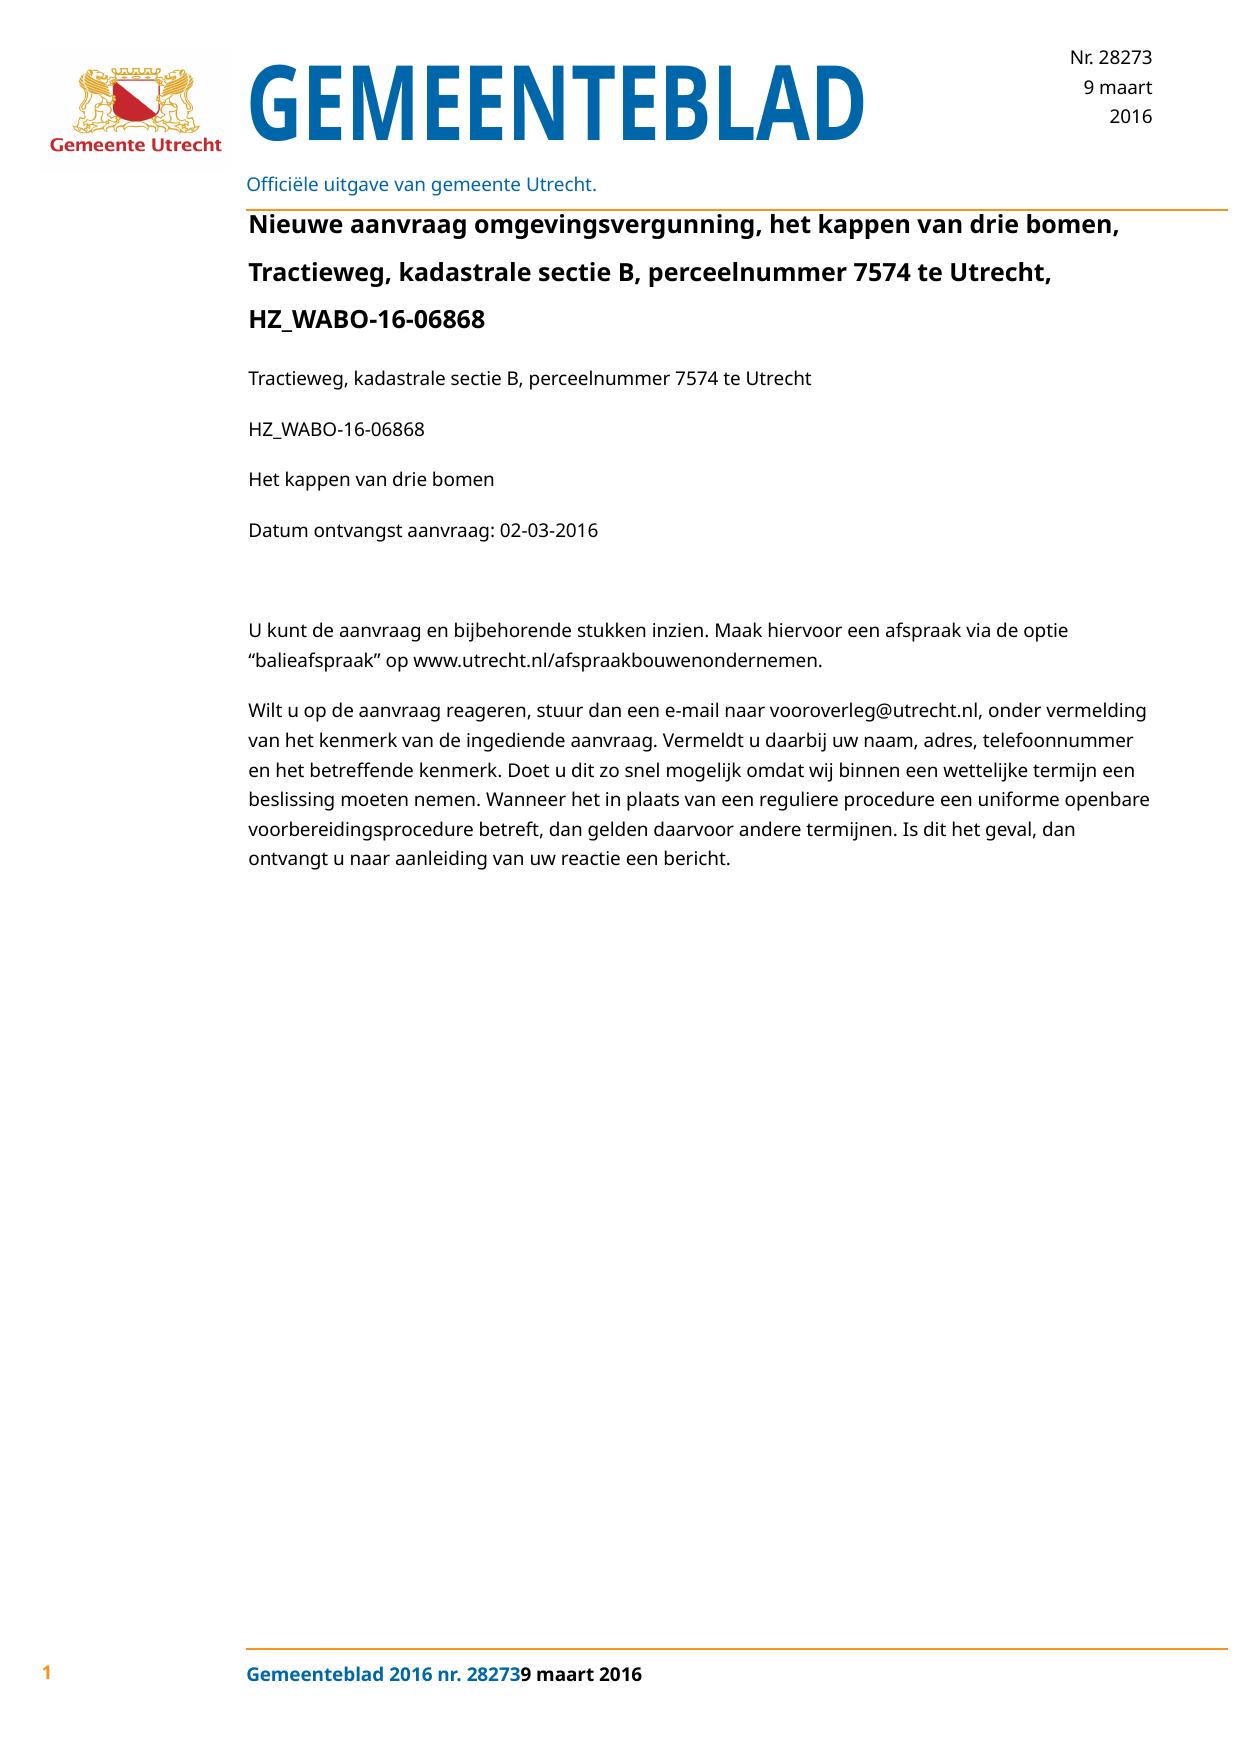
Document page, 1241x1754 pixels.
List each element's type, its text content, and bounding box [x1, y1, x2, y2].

text U kunt de aanvraag en bijbehorende stukken inzien. Maak hiervoor een afspraak via de optie “balieafspraak” op www.utrecht.nl/afspraakbouwenondernemen. [248, 618, 1152, 673]
text HZ_WABO-16-06868 [248, 416, 1152, 442]
picture [41, 47, 231, 172]
text Het kappen van drie bomen [248, 466, 1152, 492]
text Datum ontvangst aanvraag: 02-03-2016 [248, 517, 1152, 542]
text Tractieweg, kadastrale sectie B, perceelnummer 7574 te Utrecht [248, 366, 1152, 391]
text Wilt u op de aanvraag reageren, stuur dan een e-mail naar vooroverleg@utrecht.nl, onder vermelding van het kenmerk van de ingediende aanvraag. Vermeldt u daarbij uw naam, adres, telefoonnummer en het betreffende kenmerk. Doet u dit zo snel mogelijk omdat wij binnen een wettelijke termijn een beslissing moeten nemen. Wanneer het in plaats van een reguliere procedure een uniforme openbare voorbereidingsprocedure betreft, dan gelden daarvoor andere termijnen. Is dit het geval, dan ontvangt u naar aanleiding van uw reactie een bericht. [248, 698, 1152, 871]
text Nieuwe aanvraag omgevingsvergunning, het kappen van drie bomen, Tractieweg, kadastrale sectie B, perceelnummer 7574 te Utrecht, HZ_WABO-16-06868 [248, 211, 1152, 336]
